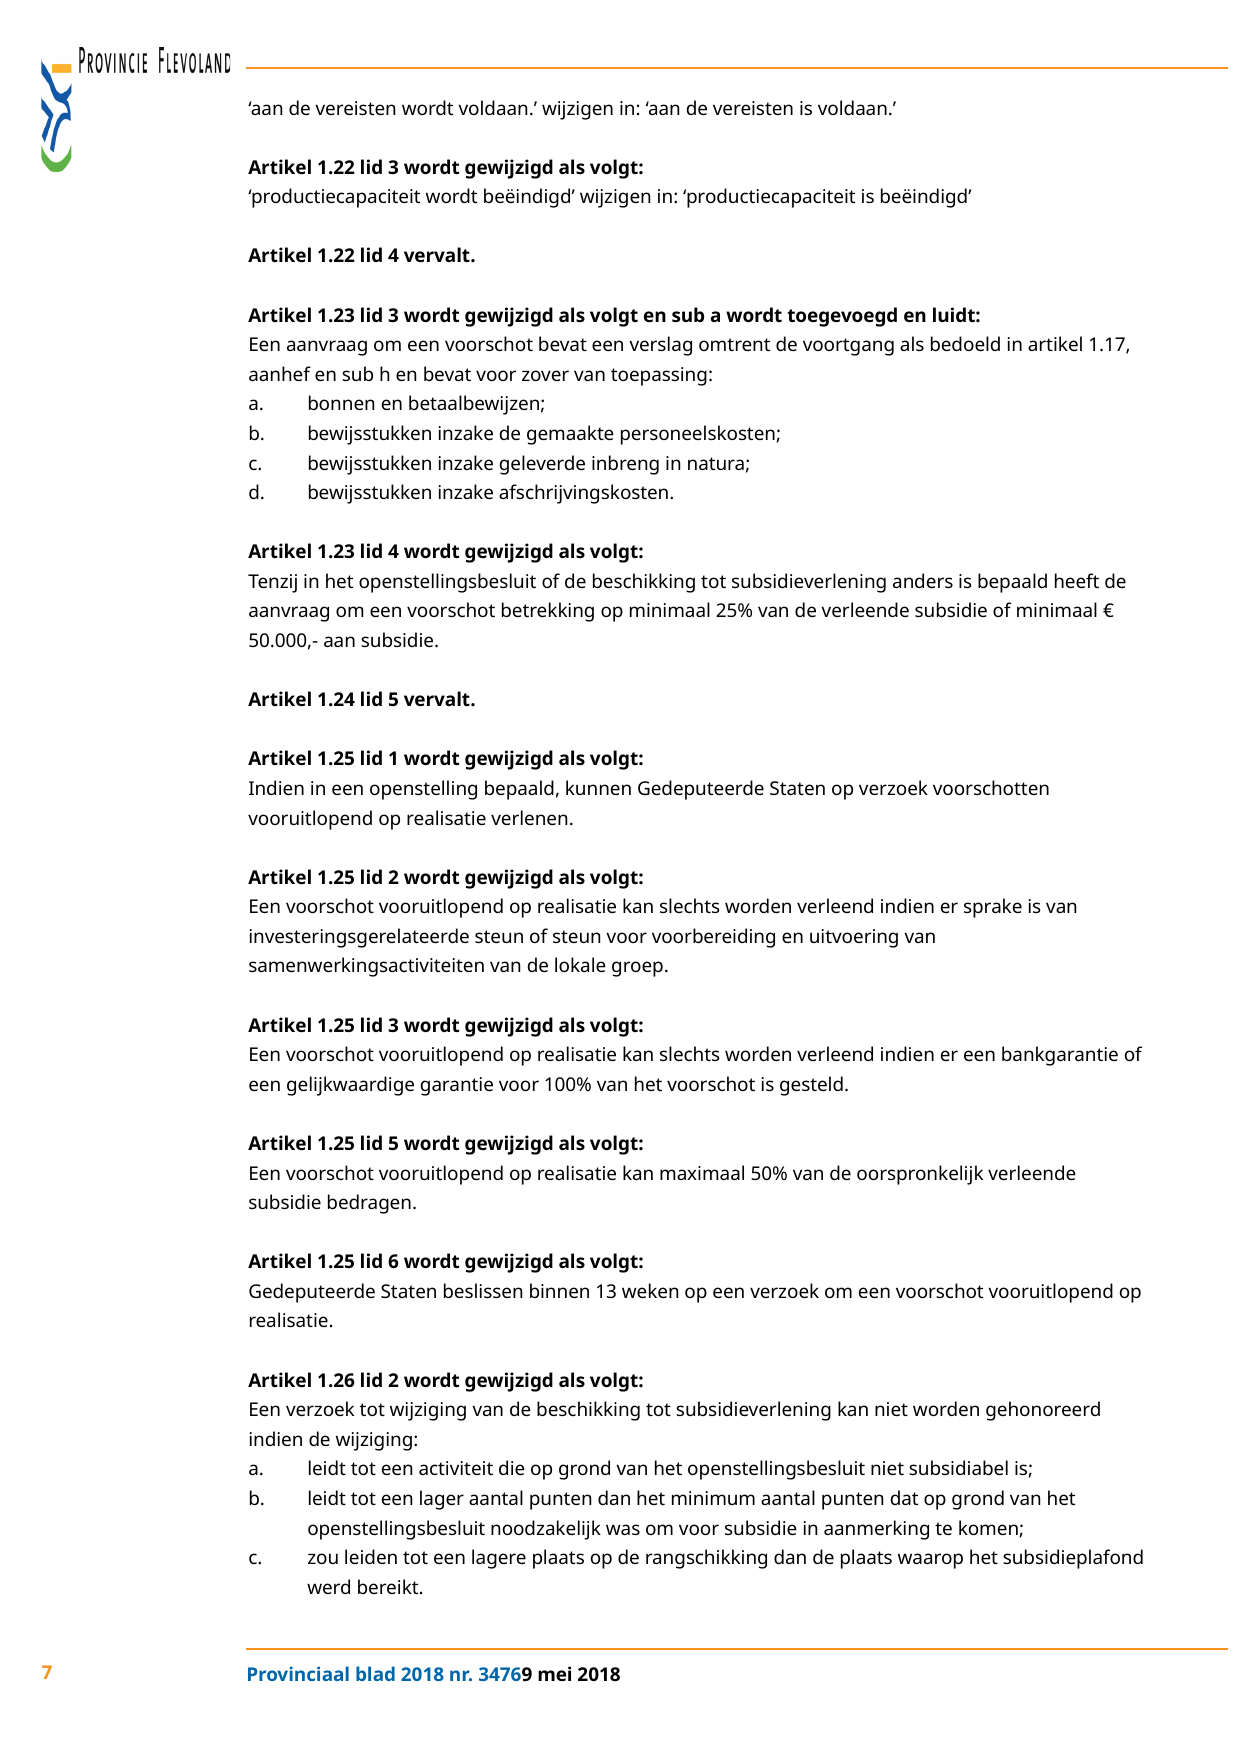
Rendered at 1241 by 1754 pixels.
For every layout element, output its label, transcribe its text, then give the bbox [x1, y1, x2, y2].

text Artikel 1.25 lid 6 wordt gewijzigd als volgt: [248, 1248, 1152, 1274]
text Gedeputeerde Staten beslissen binnen 13 weken op een verzoek om een voorschot vooruitlopend op realisatie. [248, 1278, 1152, 1333]
text Artikel 1.25 lid 5 wordt gewijzigd als volgt: [248, 1130, 1152, 1156]
list bewijsstukken inzake geleverde inbreng in natura; [248, 450, 1152, 476]
text Artikel 1.25 lid 1 wordt gewijzigd als volgt: [248, 746, 1152, 771]
list zou leiden tot een lagere plaats op de rangschikking dan de plaats waarop het subsidieplafond werd bereikt. [248, 1544, 1152, 1600]
text Een voorschot vooruitlopend op realisatie kan slechts worden verleend indien er een bankgarantie of een gelijkwaardige garantie voor 100% van het voorschot is gesteld. [248, 1041, 1152, 1097]
list leidt tot een activiteit die op grond van het openstellingsbesluit niet subsidiabel is; [248, 1456, 1152, 1481]
list leidt tot een lager aantal punten dan het minimum aantal punten dat op grond van het openstellingsbesluit noodzakelijk was om voor subsidie in aanmerking te komen; [248, 1485, 1152, 1541]
list bewijsstukken inzake de gemaakte personeelskosten; [248, 420, 1152, 446]
list bonnen en betaalbewijzen; [248, 391, 1152, 416]
text Artikel 1.24 lid 5 vervalt. [248, 686, 1152, 712]
text Artikel 1.23 lid 3 wordt gewijzigd als volgt en sub a wordt toegevoegd en luidt: [248, 302, 1152, 328]
list bewijsstukken inzake afschrijvingskosten. [248, 479, 1152, 505]
text Een voorschot vooruitlopend op realisatie kan slechts worden verleend indien er sprake is van investeringsgerelateerde steun of steun voor voorbereiding en uitvoering van samenwerkingsactiviteiten van de lokale groep. [248, 893, 1152, 978]
text ‘productiecapaciteit wordt beëindigd’ wijzigen in: ‘productiecapaciteit is beëindigd’ [248, 183, 1152, 209]
text Artikel 1.23 lid 4 wordt gewijzigd als volgt: [248, 538, 1152, 564]
text Artikel 1.26 lid 2 wordt gewijzigd als volgt: [248, 1367, 1152, 1393]
text ‘aan de vereisten wordt voldaan.’ wijzigen in: ‘aan de vereisten is voldaan.’ [248, 95, 1152, 121]
text Een aanvraag om een voorschot bevat een verslag omtrent de voortgang als bedoeld in artikel 1.17, aanhef en sub h en bevat voor zover van toepassing: [248, 331, 1152, 387]
text Artikel 1.25 lid 2 wordt gewijzigd als volgt: [248, 864, 1152, 890]
text Een verzoek tot wijziging van de beschikking tot subsidieverlening kan niet worden gehonoreerd indien de wijziging: [248, 1396, 1152, 1452]
text Een voorschot vooruitlopend op realisatie kan maximaal 50% van de oorspronkelijk verleende subsidie bedragen. [248, 1160, 1152, 1215]
text Indien in een openstelling bepaald, kunnen Gedeputeerde Staten op verzoek voorschotten vooruitlopend op realisatie verlenen. [248, 775, 1152, 831]
text Tenzij in het openstellingsbesluit of de beschikking tot subsidieverlening anders is bepaald heeft de aanvraag om een voorschot betrekking op minimaal 25% van de verleende subsidie of minimaal € 50.000,- aan subsidie. [248, 568, 1152, 653]
text Artikel 1.22 lid 3 wordt gewijzigd als volgt: [248, 154, 1152, 180]
text Artikel 1.22 lid 4 vervalt. [248, 243, 1152, 268]
text Artikel 1.25 lid 3 wordt gewijzigd als volgt: [248, 1012, 1152, 1038]
picture [41, 47, 231, 172]
